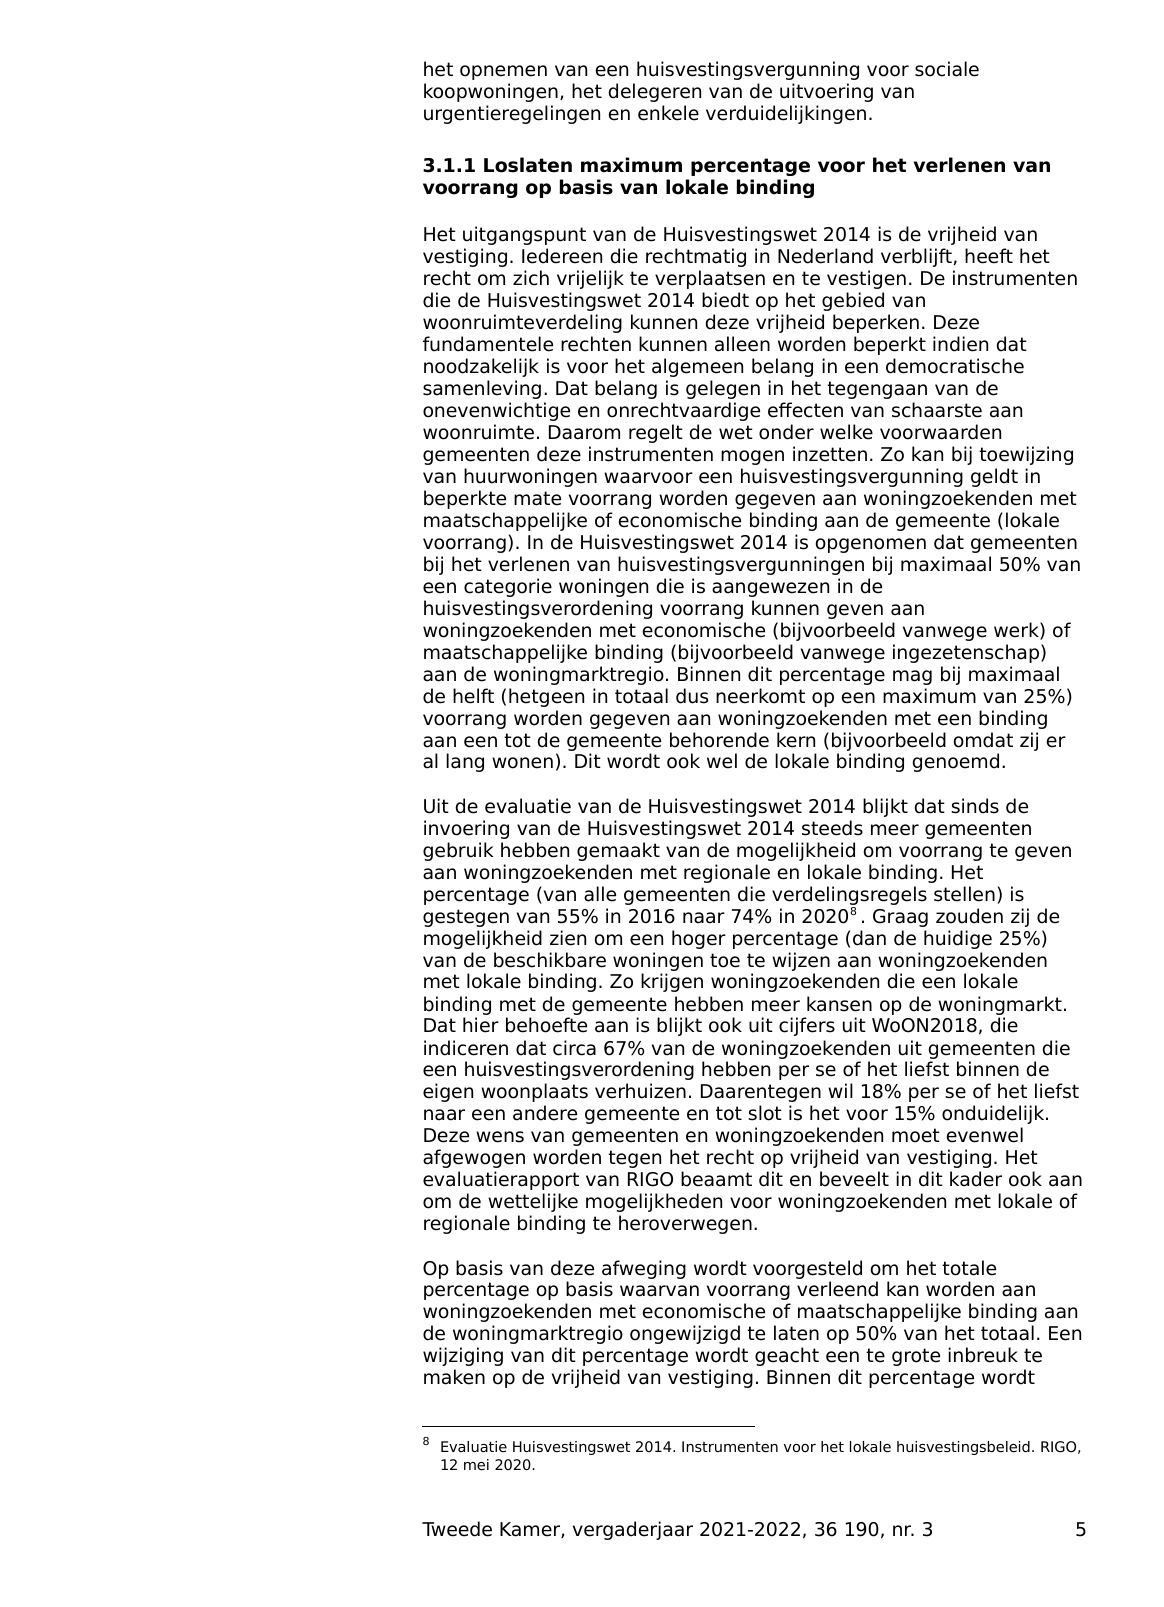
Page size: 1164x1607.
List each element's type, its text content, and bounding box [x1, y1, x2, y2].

text Evaluatie Huisvestingswet 2014. Instrumenten voor het lokale huisvestingsbeleid. RIGO, 12 mei 2020. [422, 1435, 1087, 1474]
text Op basis van deze afweging wordt voorgesteld om het totale percentage op basis waarvan voorrang verleend kan worden aan woningzoekenden met economische of maatschappelijke binding aan de woningmarktregio ongewijzigd te laten op 50% van het totaal. Een wijziging van dit percentage wordt geacht een te grote inbreuk te maken op de vrijheid van vestiging. Binnen dit percentage wordt [422, 1257, 1087, 1389]
text Het uitgangspunt van de Huisvestingswet 2014 is de vrijheid van vestiging. Iedereen die rechtmatig in Nederland verblijft, heeft het recht om zich vrijelijk te verplaatsen en te vestigen. De instrumenten die de Huisvestingswet 2014 biedt op het gebied van woonruimteverdeling kunnen deze vrijheid beperken. Deze fundamentele rechten kunnen alleen worden beperkt indien dat noodzakelijk is voor het algemeen belang in een democratische samenleving. Dat belang is gelegen in het tegengaan van de onevenwichtige en onrechtvaardige effecten van schaarste aan woonruimte. Daarom regelt de wet onder welke voorwaarden gemeenten deze instrumenten mogen inzetten. Zo kan bij toewijzing van huurwoningen waarvoor een huisvestingsvergunning geldt in beperkte mate voorrang worden gegeven aan woningzoekenden met maatschappelijke of economische binding aan de gemeente (lokale voorrang). In de Huisvestingswet 2014 is opgenomen dat gemeenten bij het verlenen van huisvestingsvergunningen bij maximaal 50% van een categorie woningen die is aangewezen in de huisvestingsverordening voorrang kunnen geven aan woningzoekenden met economische (bijvoorbeeld vanwege werk) of maatschappelijke binding (bijvoorbeeld vanwege ingezetenschap) aan de woningmarktregio. Binnen dit percentage mag bij maximaal de helft (hetgeen in totaal dus neerkomt op een maximum van 25%) voorrang worden gegeven aan woningzoekenden met een binding aan een tot de gemeente behorende kern (bijvoorbeeld omdat zij er al lang wonen). Dit wordt ook wel de lokale binding genoemd. [422, 224, 1087, 773]
subtitle 3.1.1 Loslaten maximum percentage voor het verlenen van voorrang op basis van lokale binding [422, 155, 1087, 199]
text Uit de evaluatie van de Huisvestingswet 2014 blijkt dat sinds de invoering van de Huisvestingswet 2014 steeds meer gemeenten gebruik hebben gemaakt van de mogelijkheid om voorrang te geven aan woningzoekenden met regionale en lokale binding. Het percentage (van alle gemeenten die verdelingsregels stellen) is gestegen van 55% in 2016 naar 74% in 2020. Graag zouden zij de mogelijkheid zien om een hoger percentage (dan de huidige 25%) van de beschikbare woningen toe te wijzen aan woningzoekenden met lokale binding. Zo krijgen woningzoekenden die een lokale binding met de gemeente hebben meer kansen op de woningmarkt. Dat hier behoefte aan is blijkt ook uit cijfers uit WoON2018, die indiceren dat circa 67% van de woningzoekenden uit gemeenten die een huisvestingsverordening hebben per se of het liefst binnen de eigen woonplaats verhuizen. Daarentegen wil 18% per se of het liefst naar een andere gemeente en tot slot is het voor 15% onduidelijk. Deze wens van gemeenten en woningzoekenden moet evenwel afgewogen worden tegen het recht op vrijheid van vestiging. Het evaluatierapport van RIGO beaamt dit en beveelt in dit kader ook aan om de wettelijke mogelijkheden voor woningzoekenden met lokale of regionale binding te heroverwegen. [422, 796, 1087, 1235]
text het opnemen van een huisvestingsvergunning voor sociale koopwoningen, het delegeren van de uitvoering van urgentieregelingen en enkele verduidelijkingen. [422, 59, 1087, 125]
